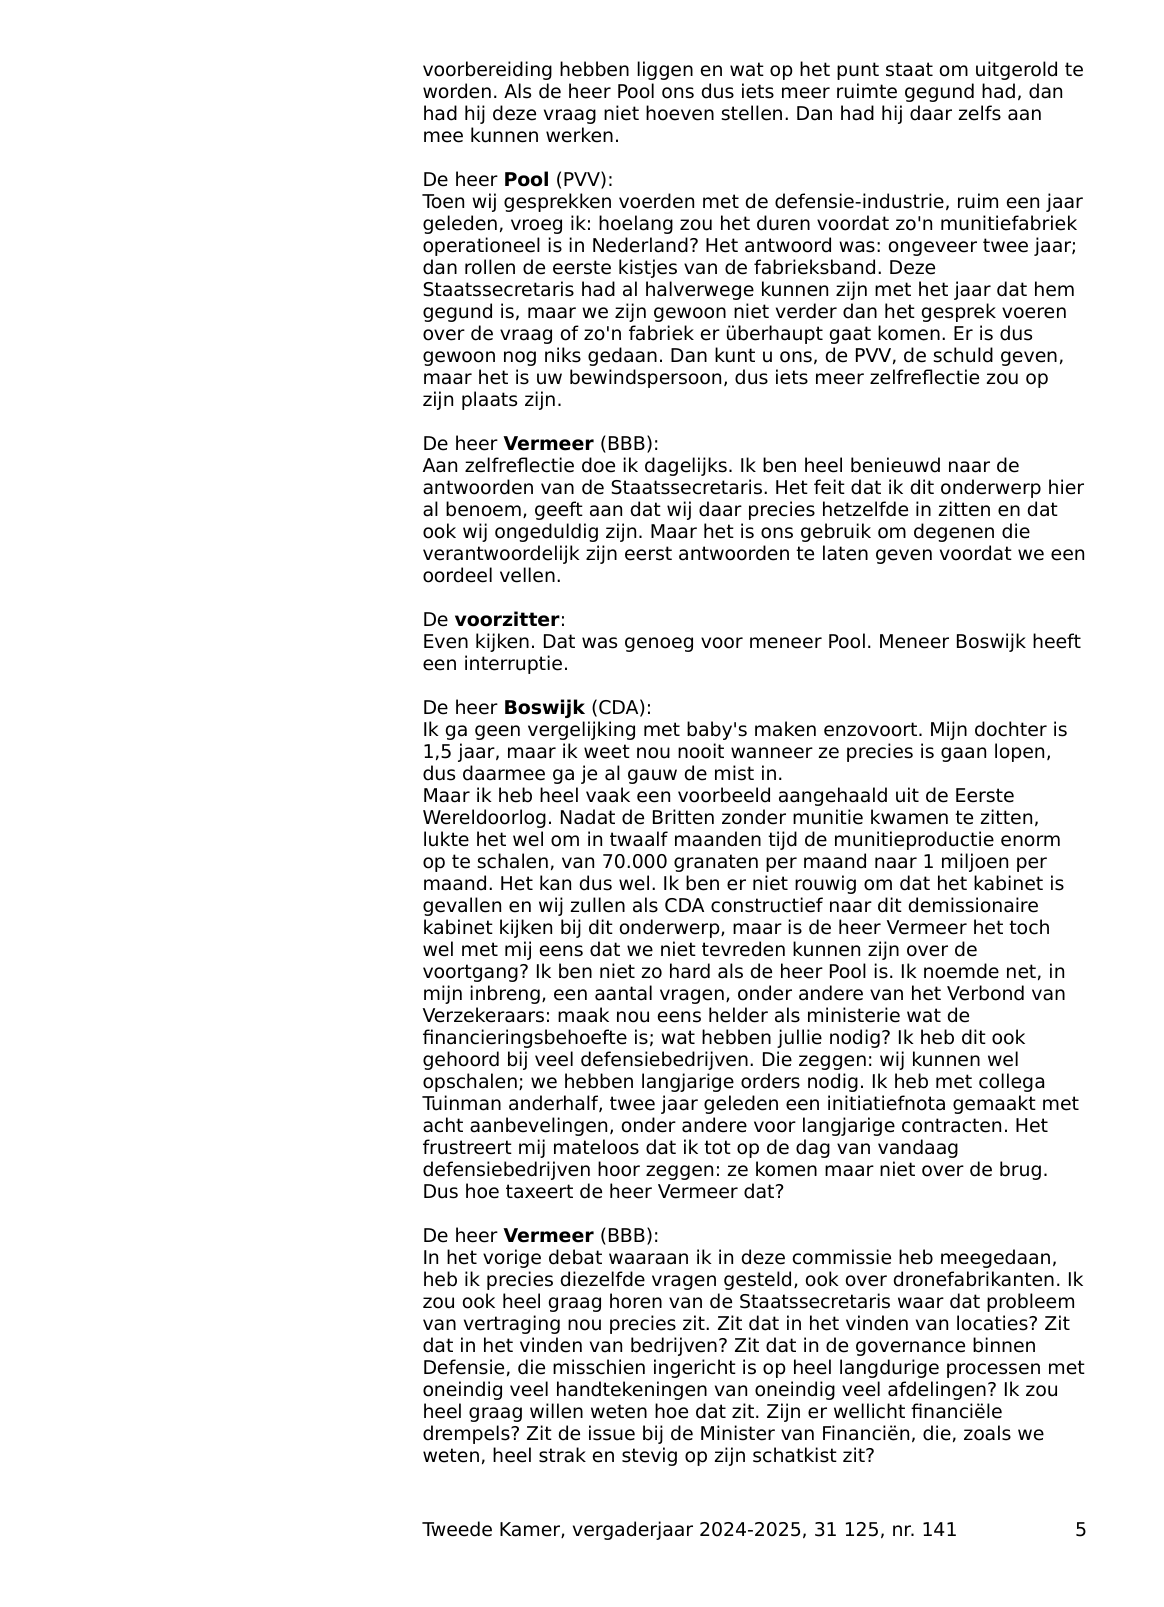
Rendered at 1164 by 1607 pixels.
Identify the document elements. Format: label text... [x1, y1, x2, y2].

text Maar ik heb heel vaak een voorbeeld aangehaald uit de Eerste Wereldoorlog. Nadat de Britten zonder munitie kwamen te zitten, lukte het wel om in twaalf maanden tijd de munitieproductie enorm op te schalen, van 70.000 granaten per maand naar 1 miljoen per maand. Het kan dus wel. Ik ben er niet rouwig om dat het kabinet is gevallen en wij zullen als CDA constructief naar dit demissionaire kabinet kijken bij dit onderwerp, maar is de heer Vermeer het toch wel met mij eens dat we niet tevreden kunnen zijn over de voortgang? Ik ben niet zo hard als de heer Pool is. Ik noemde net, in mijn inbreng, een aantal vragen, onder andere van het Verbond van Verzekeraars: maak nou eens helder als ministerie wat de financieringsbehoefte is; wat hebben jullie nodig? Ik heb dit ook gehoord bij veel defensiebedrijven. Die zeggen: wij kunnen wel opschalen; we hebben langjarige orders nodig. Ik heb met collega Tuinman anderhalf, twee jaar geleden een initiatiefnota gemaakt met acht aanbevelingen, onder andere voor langjarige contracten. Het frustreert mij mateloos dat ik tot op de dag van vandaag defensiebedrijven hoor zeggen: ze komen maar niet over de brug. Dus hoe taxeert de heer Vermeer dat? [422, 785, 1087, 1203]
text Even kijken. Dat was genoeg voor meneer Pool. Meneer Boswijk heeft een interruptie. [422, 631, 1087, 675]
text De heer Vermeer (BBB): [422, 1225, 1087, 1247]
text De voorzitter: [422, 609, 1087, 631]
text Aan zelfreflectie doe ik dagelijks. Ik ben heel benieuwd naar de antwoorden van de Staatssecretaris. Het feit dat ik dit onderwerp hier al benoem, geeft aan dat wij daar precies hetzelfde in zitten en dat ook wij ongeduldig zijn. Maar het is ons gebruik om degenen die verantwoordelijk zijn eerst antwoorden te laten geven voordat we een oordeel vellen. [422, 455, 1087, 587]
text De heer Boswijk (CDA): [422, 697, 1087, 719]
text De heer Pool (PVV): [422, 169, 1087, 191]
text De heer Vermeer (BBB): [422, 433, 1087, 455]
text voorbereiding hebben liggen en wat op het punt staat om uitgerold te worden. Als de heer Pool ons dus iets meer ruimte gegund had, dan had hij deze vraag niet hoeven stellen. Dan had hij daar zelfs aan mee kunnen werken. [422, 59, 1087, 147]
text In het vorige debat waaraan ik in deze commissie heb meegedaan, heb ik precies diezelfde vragen gesteld, ook over dronefabrikanten. Ik zou ook heel graag horen van de Staatssecretaris waar dat probleem van vertraging nou precies zit. Zit dat in het vinden van locaties? Zit dat in het vinden van bedrijven? Zit dat in de governance binnen Defensie, die misschien ingericht is op heel langdurige processen met oneindig veel handtekeningen van oneindig veel afdelingen? Ik zou heel graag willen weten hoe dat zit. Zijn er wellicht financiële drempels? Zit de issue bij de Minister van Financiën, die, zoals we weten, heel strak en stevig op zijn schatkist zit? [422, 1247, 1087, 1467]
text Toen wij gesprekken voerden met de defensie-industrie, ruim een jaar geleden, vroeg ik: hoelang zou het duren voordat zo'n munitiefabriek operationeel is in Nederland? Het antwoord was: ongeveer twee jaar; dan rollen de eerste kistjes van de fabrieksband. Deze Staatssecretaris had al halverwege kunnen zijn met het jaar dat hem gegund is, maar we zijn gewoon niet verder dan het gesprek voeren over de vraag of zo'n fabriek er überhaupt gaat komen. Er is dus gewoon nog niks gedaan. Dan kunt u ons, de PVV, de schuld geven, maar het is uw bewindspersoon, dus iets meer zelfreflectie zou op zijn plaats zijn. [422, 191, 1087, 411]
text Ik ga geen vergelijking met baby's maken enzovoort. Mijn dochter is 1,5 jaar, maar ik weet nou nooit wanneer ze precies is gaan lopen, dus daarmee ga je al gauw de mist in. [422, 719, 1087, 785]
